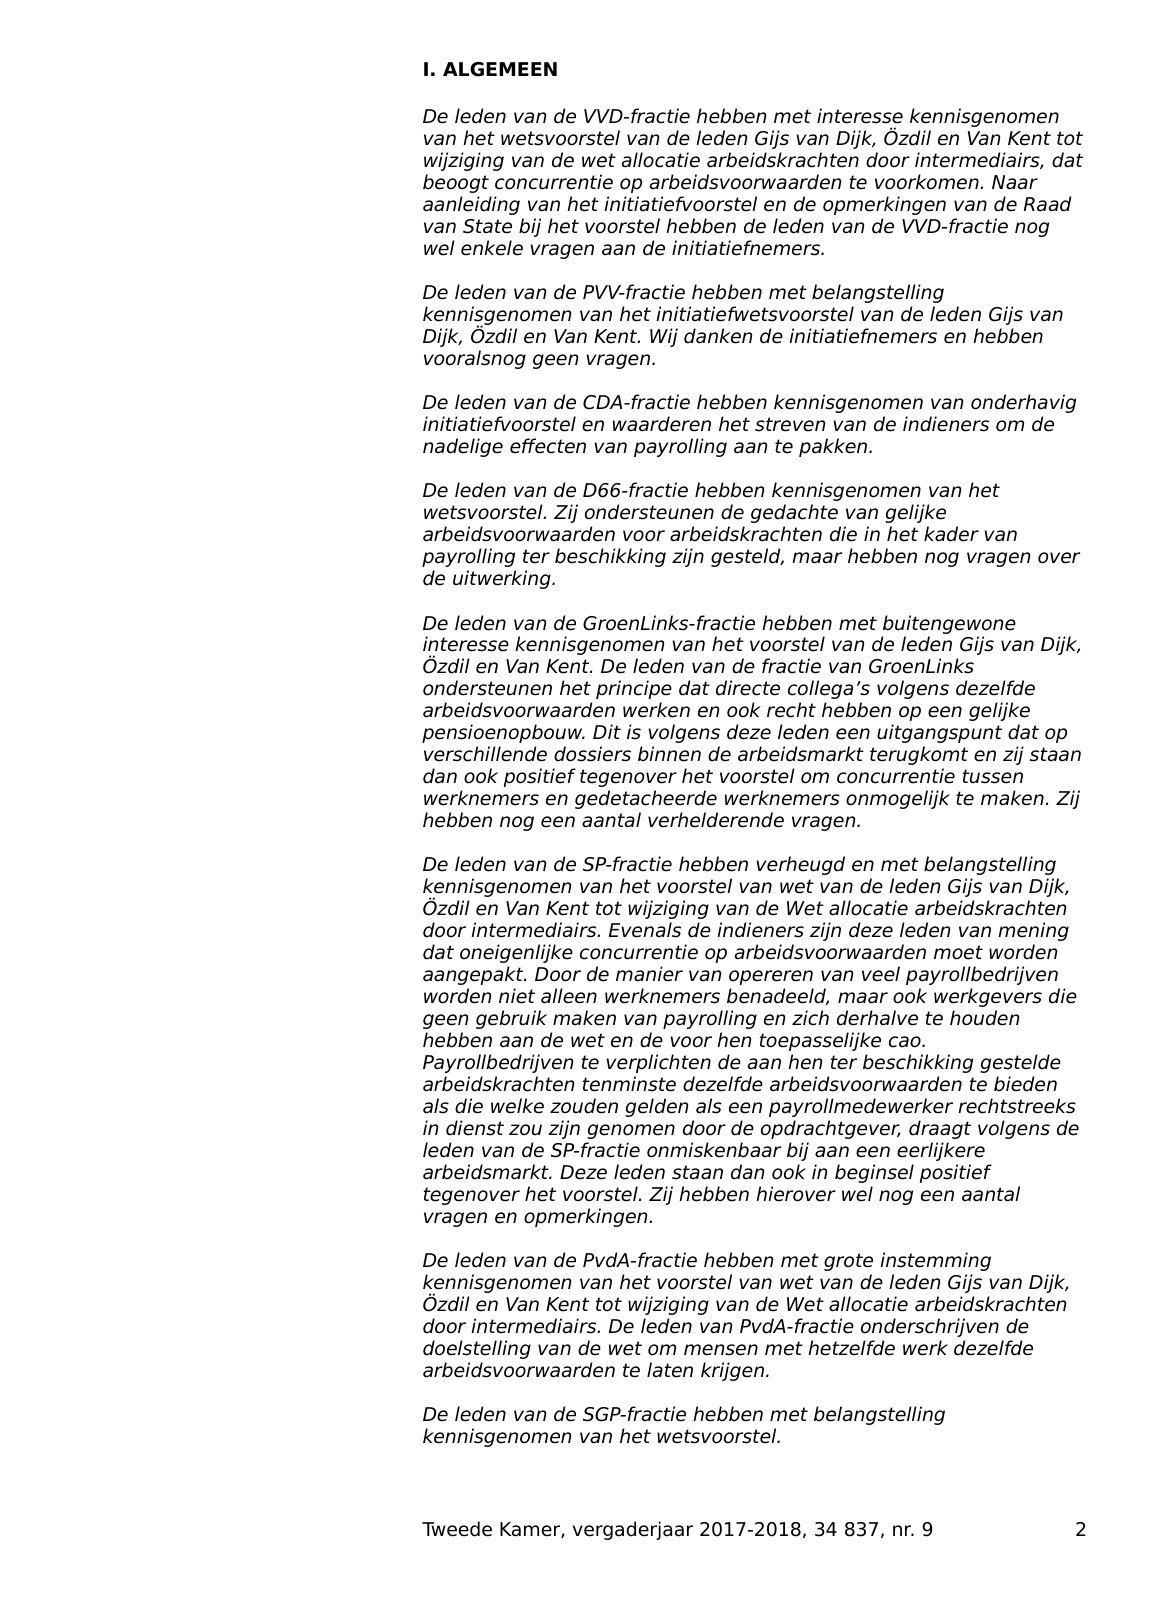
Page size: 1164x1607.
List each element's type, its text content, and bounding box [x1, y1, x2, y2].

text De leden van de PVV-fractie hebben met belangstelling kennisgenomen van het initiatiefwetsvoorstel van de leden Gijs van Dijk, Özdil en Van Kent. Wij danken de initiatiefnemers en hebben vooralsnog geen vragen. [422, 282, 1087, 370]
text De leden van de CDA-fractie hebben kennisgenomen van onderhavig initiatiefvoorstel en waarderen het streven van de indieners om de nadelige effecten van payrolling aan te pakken. [422, 392, 1087, 458]
text De leden van de SGP-fractie hebben met belangstelling kennisgenomen van het wetsvoorstel. [422, 1404, 1087, 1448]
text De leden van de D66-fractie hebben kennisgenomen van het wetsvoorstel. Zij ondersteunen de gedachte van gelijke arbeidsvoorwaarden voor arbeidskrachten die in het kader van payrolling ter beschikking zijn gesteld, maar hebben nog vragen over de uitwerking. [422, 480, 1087, 590]
text De leden van de GroenLinks-fractie hebben met buitengewone interesse kennisgenomen van het voorstel van de leden Gijs van Dijk, Özdil en Van Kent. De leden van de fractie van GroenLinks ondersteunen het principe dat directe collega’s volgens dezelfde arbeidsvoorwaarden werken en ook recht hebben op een gelijke pensioenopbouw. Dit is volgens deze leden een uitgangspunt dat op verschillende dossiers binnen de arbeidsmarkt terugkomt en zij staan dan ook positief tegenover het voorstel om concurrentie tussen werknemers en gedetacheerde werknemers onmogelijk te maken. Zij hebben nog een aantal verhelderende vragen. [422, 612, 1087, 832]
text De leden van de SP-fractie hebben verheugd en met belangstelling kennisgenomen van het voorstel van wet van de leden Gijs van Dijk, Özdil en Van Kent tot wijziging van de Wet allocatie arbeidskrachten door intermediairs. Evenals de indieners zijn deze leden van mening dat oneigenlijke concurrentie op arbeidsvoorwaarden moet worden aangepakt. Door de manier van opereren van veel payrollbedrijven worden niet alleen werknemers benadeeld, maar ook werkgevers die geen gebruik maken van payrolling en zich derhalve te houden hebben aan de wet en de voor hen toepasselijke cao. Payrollbedrijven te verplichten de aan hen ter beschikking gestelde arbeidskrachten tenminste dezelfde arbeidsvoorwaarden te bieden als die welke zouden gelden als een payrollmedewerker rechtstreeks in dienst zou zijn genomen door de opdrachtgever, draagt volgens de leden van de SP-fractie onmiskenbaar bij aan een eerlijkere arbeidsmarkt. Deze leden staan dan ook in beginsel positief tegenover het voorstel. Zij hebben hierover wel nog een aantal vragen en opmerkingen. [422, 854, 1087, 1228]
text De leden van de VVD-fractie hebben met interesse kennisgenomen van het wetsvoorstel van de leden Gijs van Dijk, Özdil en Van Kent tot wijziging van de wet allocatie arbeidskrachten door intermediairs, dat beoogt concurrentie op arbeidsvoorwaarden te voorkomen. Naar aanleiding van het initiatiefvoorstel en de opmerkingen van de Raad van State bij het voorstel hebben de leden van de VVD-fractie nog wel enkele vragen aan de initiatiefnemers. [422, 106, 1087, 260]
text De leden van de PvdA-fractie hebben met grote instemming kennisgenomen van het voorstel van wet van de leden Gijs van Dijk, Özdil en Van Kent tot wijziging van de Wet allocatie arbeidskrachten door intermediairs. De leden van PvdA-fractie onderschrijven de doelstelling van de wet om mensen met hetzelfde werk dezelfde arbeidsvoorwaarden te laten krijgen. [422, 1250, 1087, 1382]
subtitle I. ALGEMEEN [422, 59, 1087, 81]
